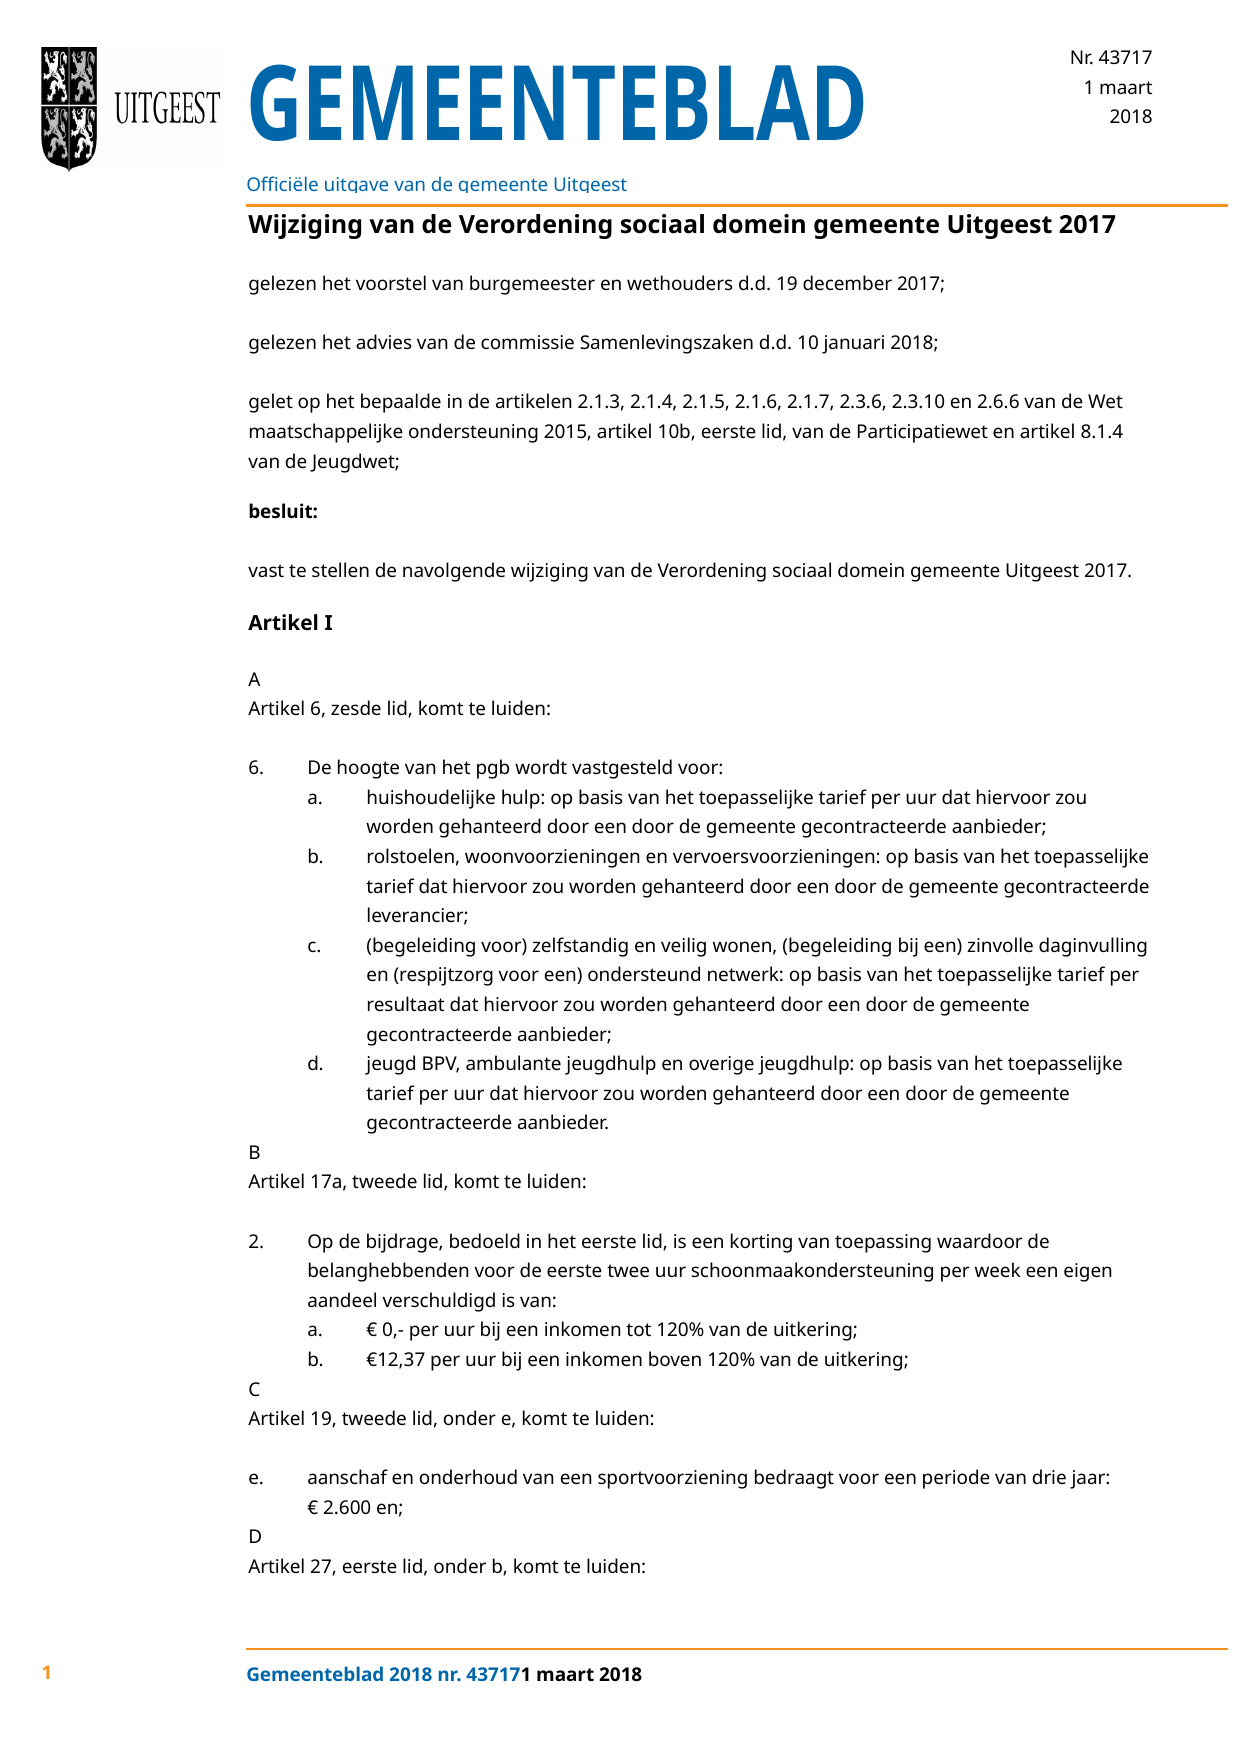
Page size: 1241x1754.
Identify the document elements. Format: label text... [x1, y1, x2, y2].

text Artikel I [248, 608, 1152, 636]
text besluit: [248, 498, 1152, 524]
text Artikel 27, eerste lid, onder b, komt te luiden: [248, 1553, 1152, 1579]
text A [248, 666, 1152, 691]
text D [248, 1524, 1152, 1549]
list €12,37 per uur bij een inkomen boven 120% van de uitkering; [307, 1346, 1152, 1372]
list jeugd BPV, ambulante jeugdhulp en overige jeugdhulp: op basis van het toepasselijke tarief per uur dat hiervoor zou worden gehanteerd door een door de gemeente gecontracteerde aanbieder. [307, 1050, 1152, 1135]
text C [248, 1376, 1152, 1401]
text gelet op het bepaalde in de artikelen 2.1.3, 2.1.4, 2.1.5, 2.1.6, 2.1.7, 2.3.6, 2.3.10 en 2.6.6 van de Wet maatschappelijke ondersteuning 2015, artikel 10b, eerste lid, van de Participatiewet en artikel 8.1.4 van de Jeugdwet; [248, 389, 1152, 473]
text gelezen het advies van de commissie Samenlevingszaken d.d. 10 januari 2018; [248, 329, 1152, 355]
list (begeleiding voor) zelfstandig en veilig wonen, (begeleiding bij een) zinvolle daginvulling en (respijtzorg voor een) ondersteund netwerk: op basis van het toepasselijke tarief per resultaat dat hiervoor zou worden gehanteerd door een door de gemeente gecontracteerde aanbieder; [307, 932, 1152, 1046]
list rolstoelen, woonvoorzieningen en vervoersvoorzieningen: op basis van het toepasselijke tarief dat hiervoor zou worden gehanteerd door een door de gemeente gecontracteerde leverancier; [307, 843, 1152, 928]
text B [248, 1139, 1152, 1165]
list huishoudelijke hulp: op basis van het toepasselijke tarief per uur dat hiervoor zou worden gehanteerd door een door de gemeente gecontracteerde aanbieder; [307, 784, 1152, 839]
text Wijziging van de Verordening sociaal domein gemeente Uitgeest 2017 [248, 207, 1152, 241]
text Artikel 6, zesde lid, komt te luiden: [248, 695, 1152, 721]
text Artikel 17a, tweede lid, komt te luiden: [248, 1169, 1152, 1194]
text Artikel 19, tweede lid, onder e, komt te luiden: [248, 1405, 1152, 1431]
list aanschaf en onderhoud van een sportvoorziening bedraagt voor een periode van drie jaar: € 2.600 en; [248, 1464, 1152, 1520]
list De hoogte van het pgb wordt vastgesteld voor: [248, 754, 1152, 780]
text gelezen het voorstel van burgemeester en wethouders d.d. 19 december 2017; [248, 270, 1152, 296]
picture [41, 47, 231, 172]
text vast te stellen de navolgende wijziging van de Verordening sociaal domein gemeente Uitgeest 2017. [248, 557, 1152, 583]
list € 0,- per uur bij een inkomen tot 120% van de uitkering; [307, 1317, 1152, 1342]
list Op de bijdrage, bedoeld in het eerste lid, is een korting van toepassing waardoor de belanghebbenden voor de eerste twee uur schoonmaakondersteuning per week een eigen aandeel verschuldigd is van: [248, 1228, 1152, 1313]
